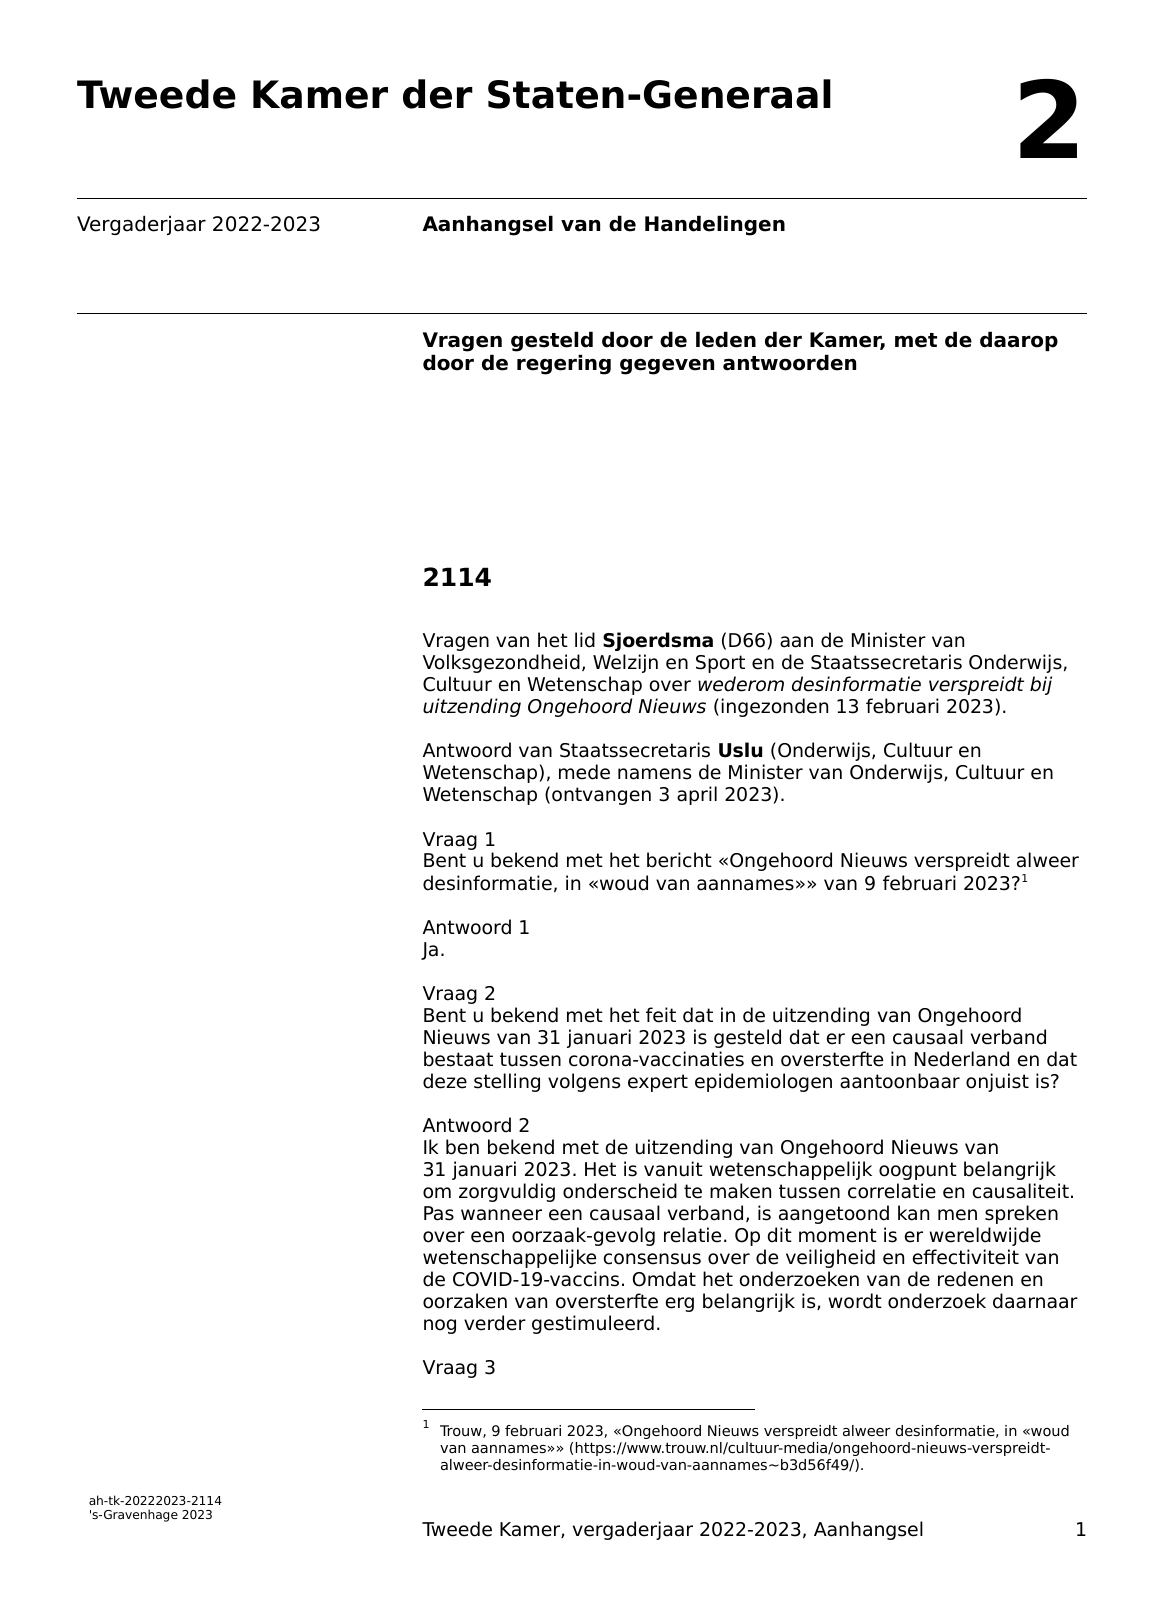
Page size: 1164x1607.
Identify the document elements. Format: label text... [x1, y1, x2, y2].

table_cell Vergaderjaar 2022-2023 [77, 199, 422, 313]
text 2114 [422, 563, 1087, 592]
text Bent u bekend met het feit dat in de uitzending van Ongehoord Nieuws van 31 januari 2023 is gesteld dat er een causaal verband bestaat tussen corona-vaccinaties en oversterfte in Nederland en dat deze stelling volgens expert epidemiologen aantoonbaar onjuist is? [422, 1005, 1087, 1093]
text Trouw, 9 februari 2023, «Ongehoord Nieuws verspreidt alweer desinformatie, in «woud van aannames»» (https://www.trouw.nl/cultuur-media/ongehoord-nieuws-verspreidt-alweer-desinformatie-in-woud-van-aannames~b3d56f49/). [422, 1418, 1087, 1474]
table_cell [77, 314, 422, 375]
text Ik ben bekend met de uitzending van Ongehoord Nieuws van 31 januari 2023. Het is vanuit wetenschappelijk oogpunt belangrijk om zorgvuldig onderscheid te maken tussen correlatie en causaliteit. Pas wanneer een causaal verband, is aangetoond kan men spreken over een oorzaak-gevolg relatie. Op dit moment is er wereldwijde wetenschappelijke consensus over de veiligheid en effectiviteit van de COVID-19-vaccins. Omdat het onderzoeken van de redenen en oorzaken van oversterfte erg belangrijk is, wordt onderzoek daarnaar nog verder gestimuleerd. [422, 1137, 1087, 1334]
text Bent u bekend met het bericht «Ongehoord Nieuws verspreidt alweer desinformatie, in «woud van aannames»» van 9 februari 2023? [422, 850, 1087, 894]
text Vraag 1 [422, 828, 1087, 850]
text Antwoord 1 [422, 917, 1087, 938]
text Antwoord 2 [422, 1115, 1087, 1137]
text Ja. [422, 938, 1087, 961]
text ah-tk-20222023-2114 [88, 1494, 323, 1508]
text Vragen van het lid Sjoerdsma (D66) aan de Minister van Volksgezondheid, Welzijn en Sport en de Staatssecretaris Onderwijs, Cultuur en Wetenschap over wederom desinformatie verspreidt bij uitzending Ongehoord Nieuws (ingezonden 13 februari 2023). [422, 630, 1087, 718]
text Antwoord van Staatssecretaris Uslu (Onderwijs, Cultuur en Wetenschap), mede namens de Minister van Onderwijs, Cultuur en Wetenschap (ontvangen 3 april 2023). [422, 740, 1087, 806]
table_cell Vragen gesteld door de leden der Kamer, met de daarop door de regering gegeven antwoorden [422, 314, 1087, 375]
text Vraag 3 [422, 1357, 1087, 1379]
text 's-Gravenhage 2023 [88, 1508, 323, 1522]
table_cell Aanhangsel van de Handelingen [422, 199, 1087, 313]
table_header 2 [886, 59, 1087, 198]
text Vraag 2 [422, 983, 1087, 1005]
table_header Tweede Kamer der Staten-Generaal [77, 59, 886, 198]
